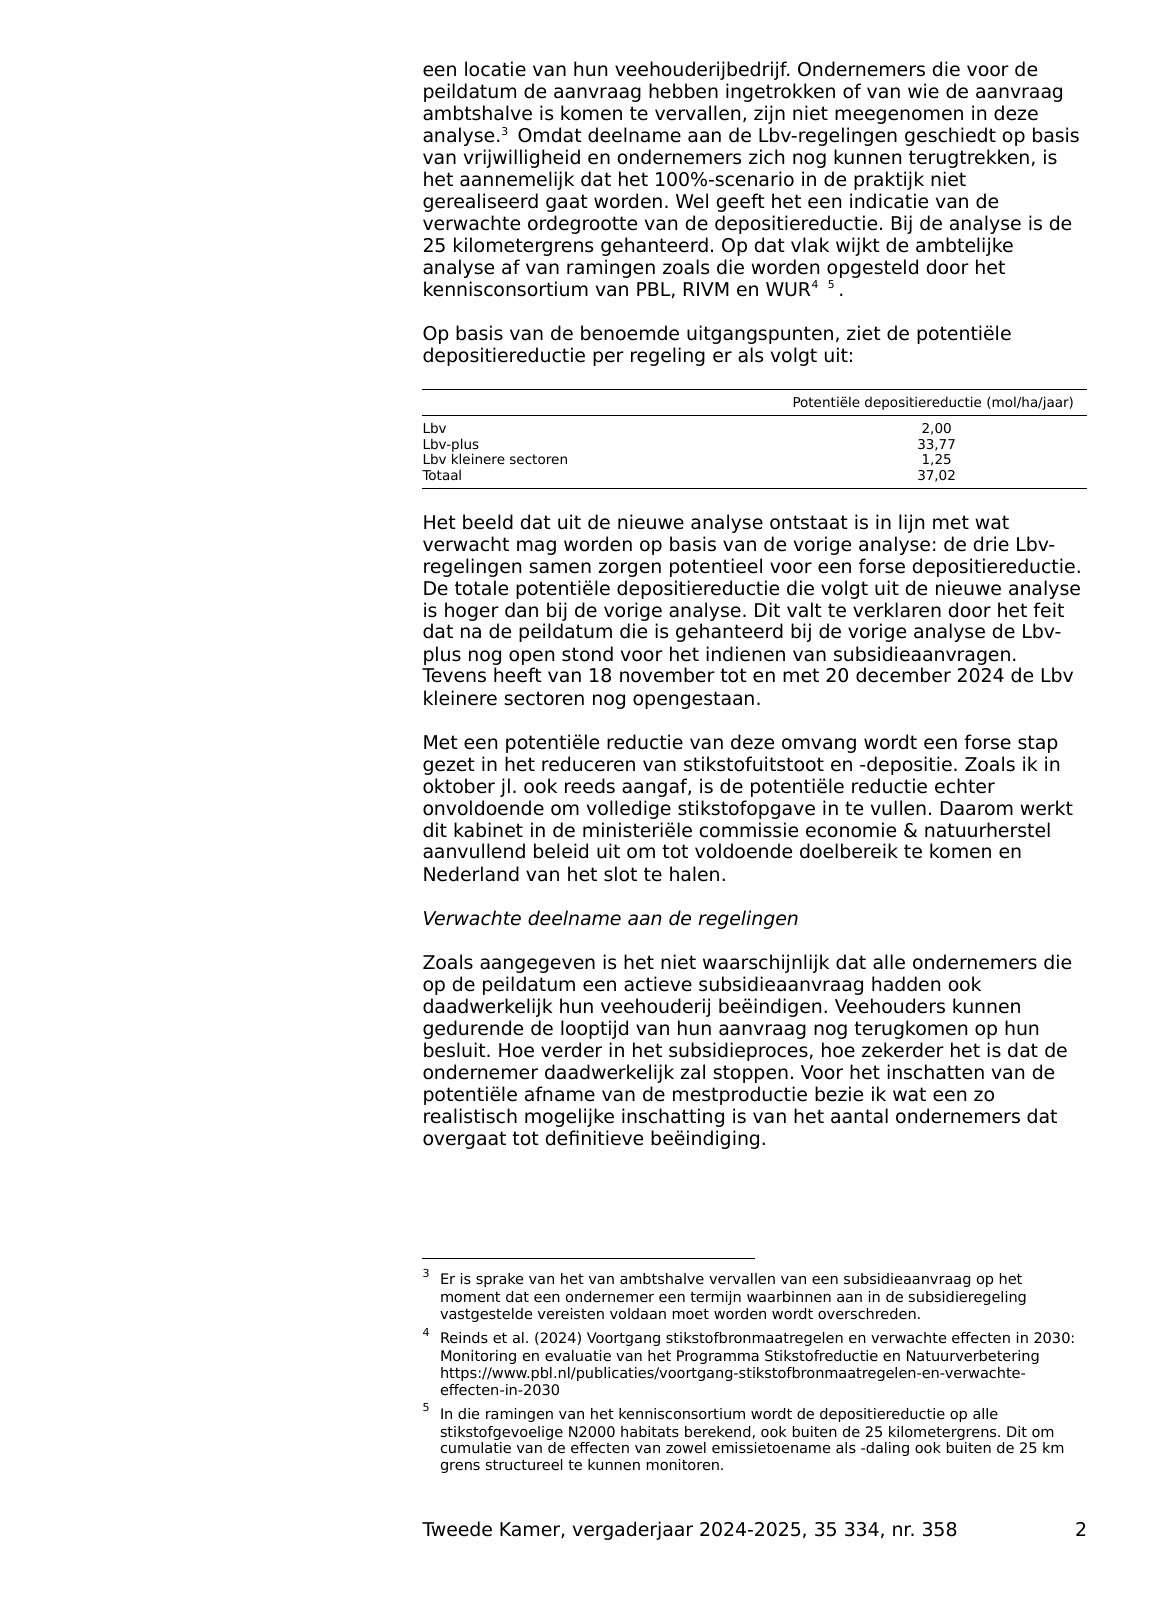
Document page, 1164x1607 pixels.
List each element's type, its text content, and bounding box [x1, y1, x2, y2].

text In die ramingen van het kennisconsortium wordt de depositiereductie op alle stikstofgevoelige N2000 habitats berekend, ook buiten de 25 kilometergrens. Dit om cumulatie van de effecten van zowel emissietoename als -daling ook buiten de 25 km grens structureel te kunnen monitoren. [422, 1402, 1087, 1474]
text Reinds et al. (2024) Voortgang stikstofbronmaatregelen en verwachte effecten in 2030: Monitoring en evaluatie van het Programma Stikstofreductie en Natuurverbetering https://www.pbl.nl/publicaties/voortgang-stikstofbronmaatregelen-en-verwachte-effecten-in-2030 [422, 1326, 1087, 1399]
text Er is sprake van het van ambtshalve vervallen van een subsidieaanvraag op het moment dat een ondernemer een termijn waarbinnen aan in de subsidieregeling vastgestelde vereisten voldaan moet worden wordt overschreden. [422, 1267, 1087, 1323]
table_cell Lbv [422, 416, 786, 436]
table_cell Totaal [422, 468, 786, 488]
table_cell 1,25 [786, 452, 1087, 468]
text Op basis van de benoemde uitgangspunten, ziet de potentiële depositiereductie per regeling er als volgt uit: [422, 323, 1087, 367]
table_cell 33,77 [786, 436, 1087, 452]
text Met een potentiële reductie van deze omvang wordt een forse stap gezet in het reduceren van stikstofuitstoot en -depositie. Zoals ik in oktober jl. ook reeds aangaf, is de potentiële reductie echter onvoldoende om volledige stikstofopgave in te vullen. Daarom werkt dit kabinet in de ministeriële commissie economie & natuurherstel aanvullend beleid uit om tot voldoende doelbereik te komen en Nederland van het slot te halen. [422, 732, 1087, 885]
table_header [422, 390, 786, 415]
table_cell 2,00 [786, 416, 1087, 436]
text een locatie van hun veehouderijbedrijf. Ondernemers die voor de peildatum de aanvraag hebben ingetrokken of van wie de aanvraag ambtshalve is komen te vervallen, zijn niet meegenomen in deze analyse. Omdat deelname aan de Lbv-regelingen geschiedt op basis van vrijwilligheid en ondernemers zich nog kunnen terugtrekken, is het aannemelijk dat het 100%-scenario in de praktijk niet gerealiseerd gaat worden. Wel geeft het een indicatie van de verwachte ordegrootte van de depositiereductie. Bij de analyse is de 25 kilometergrens gehanteerd. Op dat vlak wijkt de ambtelijke analyse af van ramingen zoals die worden opgesteld door het kennisconsortium van PBL, RIVM en WUR . [422, 59, 1087, 301]
table_header Potentiële depositiereductie (mol/ha/jaar) [786, 390, 1087, 415]
table_cell 37,02 [786, 468, 1087, 488]
text Zoals aangegeven is het niet waarschijnlijk dat alle ondernemers die op de peildatum een actieve subsidieaanvraag hadden ook daadwerkelijk hun veehouderij beëindigen. Veehouders kunnen gedurende de looptijd van hun aanvraag nog terugkomen op hun besluit. Hoe verder in het subsidieproces, hoe zekerder het is dat de ondernemer daadwerkelijk zal stoppen. Voor het inschatten van de potentiële afname van de mestproductie bezie ik wat een zo realistisch mogelijke inschatting is van het aantal ondernemers dat overgaat tot definitieve beëindiging. [422, 952, 1087, 1149]
text Het beeld dat uit de nieuwe analyse ontstaat is in lijn met wat verwacht mag worden op basis van de vorige analyse: de drie Lbv-regelingen samen zorgen potentieel voor een forse depositiereductie. De totale potentiële depositiereductie die volgt uit de nieuwe analyse is hoger dan bij de vorige analyse. Dit valt te verklaren door het feit dat na de peildatum die is gehanteerd bij de vorige analyse de Lbv-plus nog open stond voor het indienen van subsidieaanvragen. Tevens heeft van 18 november tot en met 20 december 2024 de Lbv kleinere sectoren nog opengestaan. [422, 512, 1087, 709]
table_cell Lbv-plus [422, 436, 786, 452]
table_cell Lbv kleinere sectoren [422, 452, 786, 468]
subtitle Verwachte deelname aan de regelingen [422, 908, 1087, 929]
